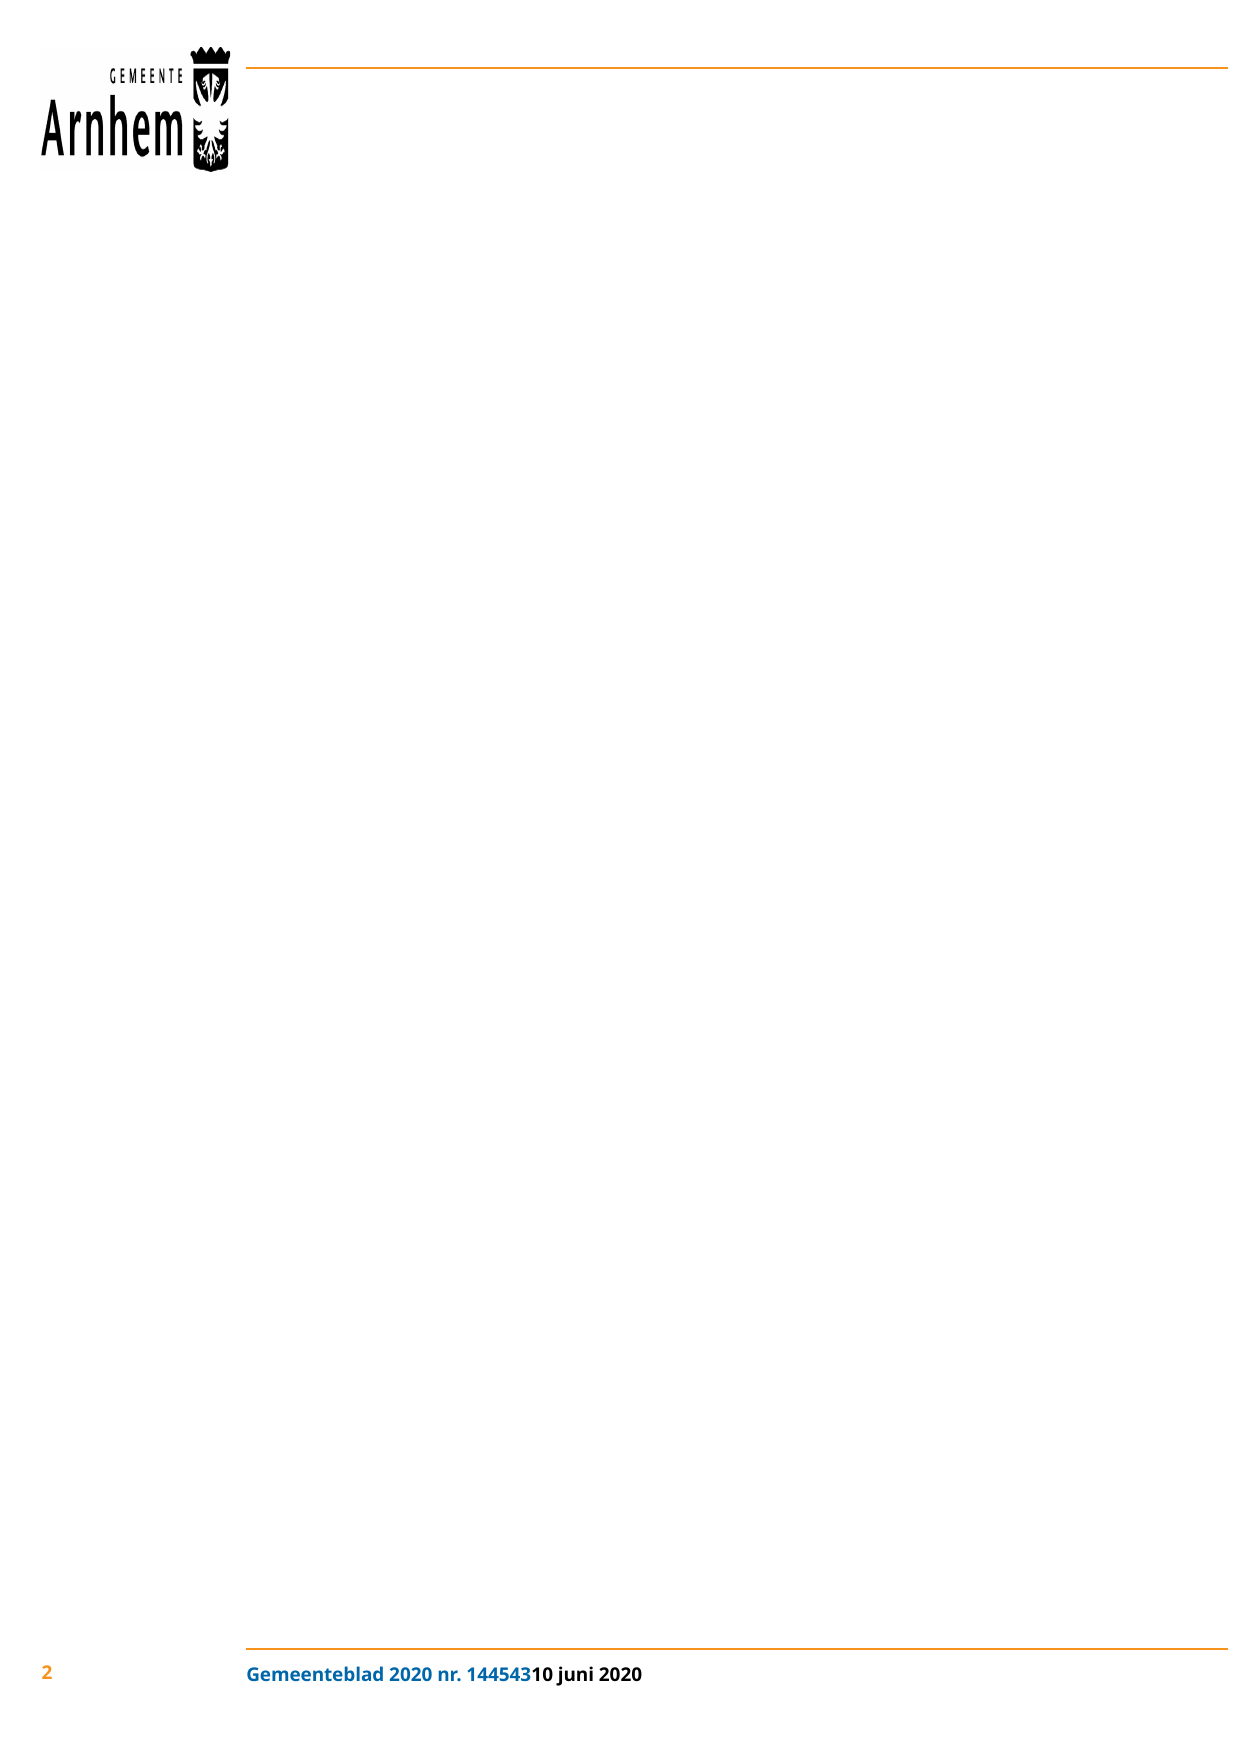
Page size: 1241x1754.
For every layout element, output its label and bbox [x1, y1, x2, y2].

picture [41, 47, 231, 172]
